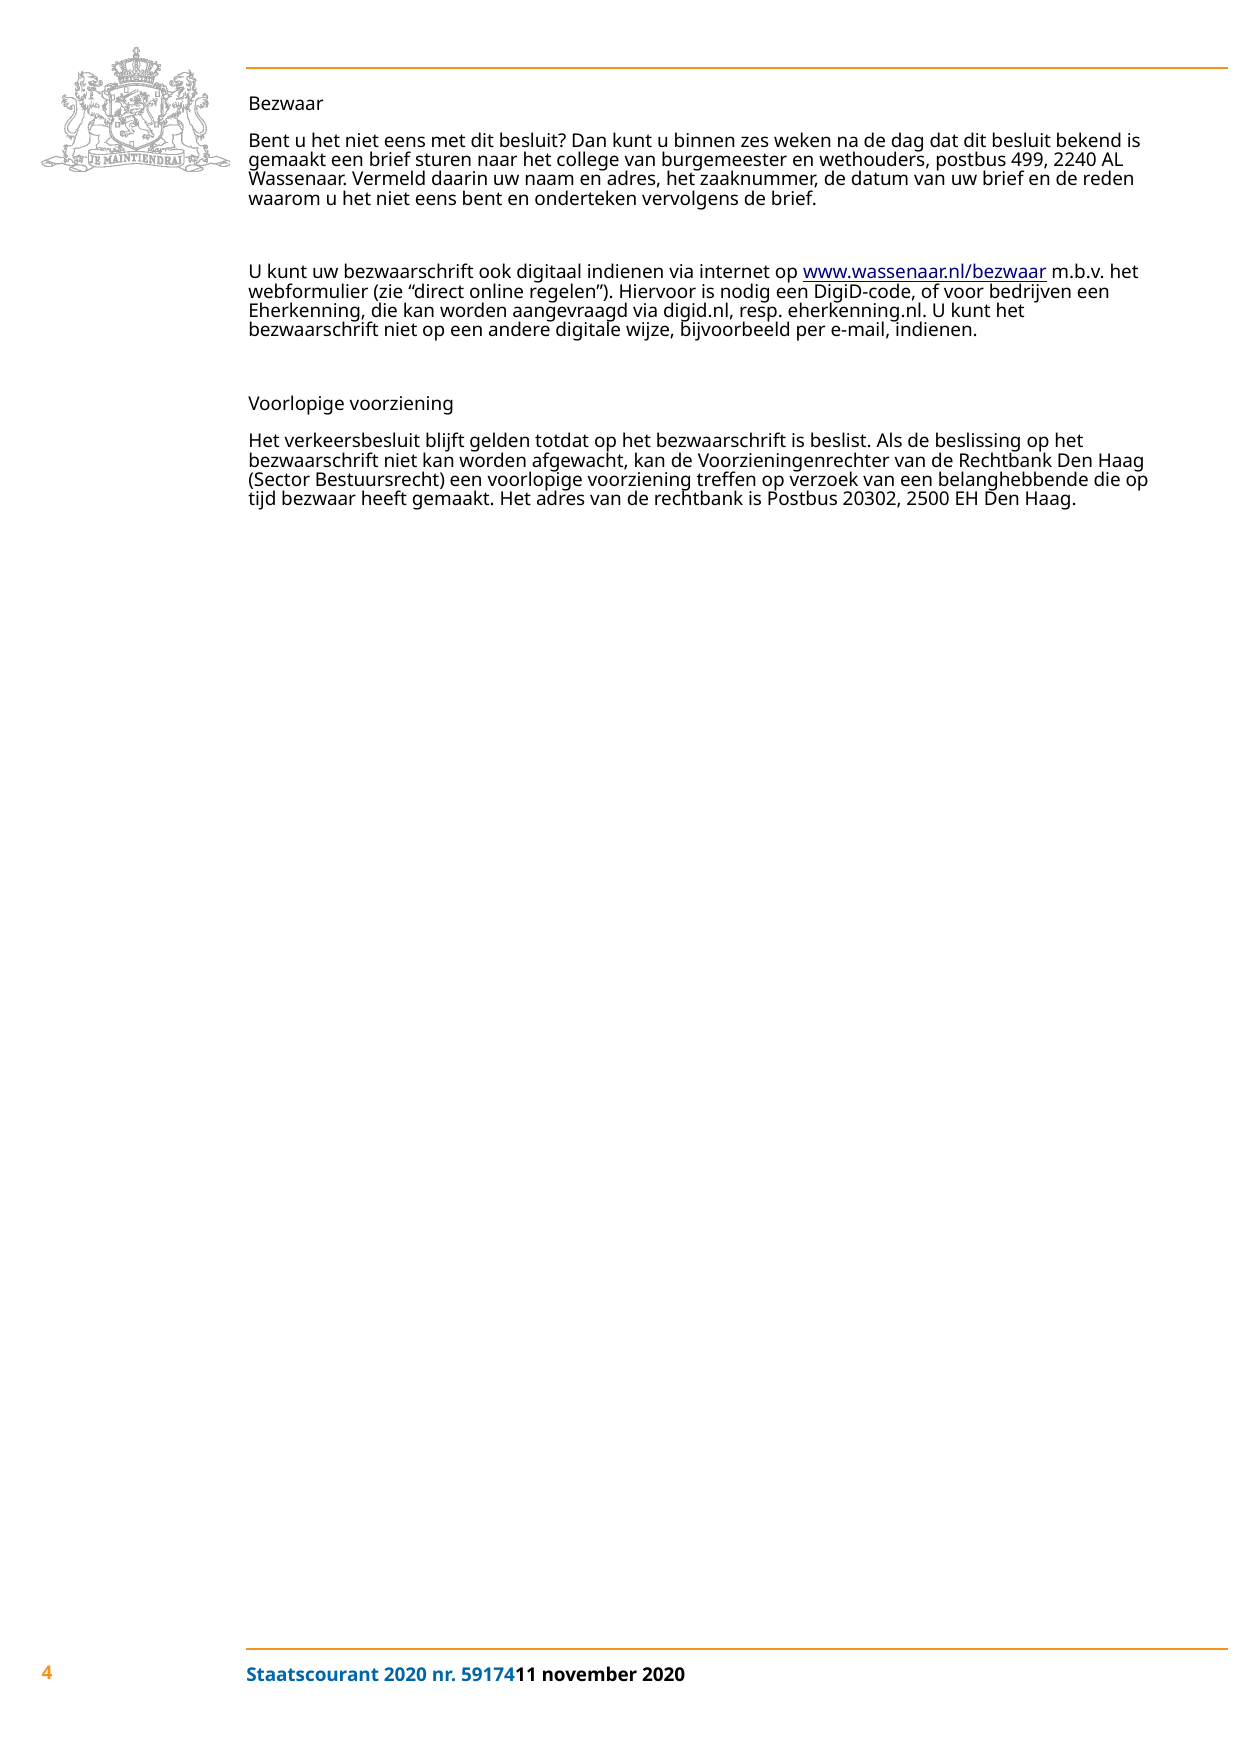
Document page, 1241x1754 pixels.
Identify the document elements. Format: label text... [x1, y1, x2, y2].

text Het verkeersbesluit blijft gelden totdat op het bezwaarschrift is beslist. Als de beslissing op het bezwaarschrift niet kan worden afgewacht, kan de Voorzieningenrechter van de Rechtbank Den Haag (Sector Bestuursrecht) een voorlopige voorziening treffen op verzoek van een belanghebbende die op tijd bezwaar heeft gemaakt. Het adres van de rechtbank is Postbus 20302, 2500 EH Den Haag. [248, 432, 1152, 509]
text Voorlopige voorziening [248, 395, 1152, 414]
picture [41, 47, 231, 172]
text U kunt uw bezwaarschrift ook digitaal indienen via internet op www.wassenaar.nl/bezwaar m.b.v. het webformulier (zie “direct online regelen”). Hiervoor is nodig een DigiD-code, of voor bedrijven een Eherkenning, die kan worden aangevraagd via digid.nl, resp. eherkenning.nl. U kunt het bezwaarschrift niet op een andere digitale wijze, bijvoorbeeld per e-mail, indienen. [248, 263, 1152, 341]
text Bent u het niet eens met dit besluit? Dan kunt u binnen zes weken na de dag dat dit besluit bekend is gemaakt een brief sturen naar het college van burgemeester en wethouders, postbus 499, 2240 AL Wassenaar. Vermeld daarin uw naam en adres, het zaaknummer, de datum van uw brief en de reden waarom u het niet eens bent en onderteken vervolgens de brief. [248, 132, 1152, 209]
text Bezwaar [248, 95, 1152, 114]
